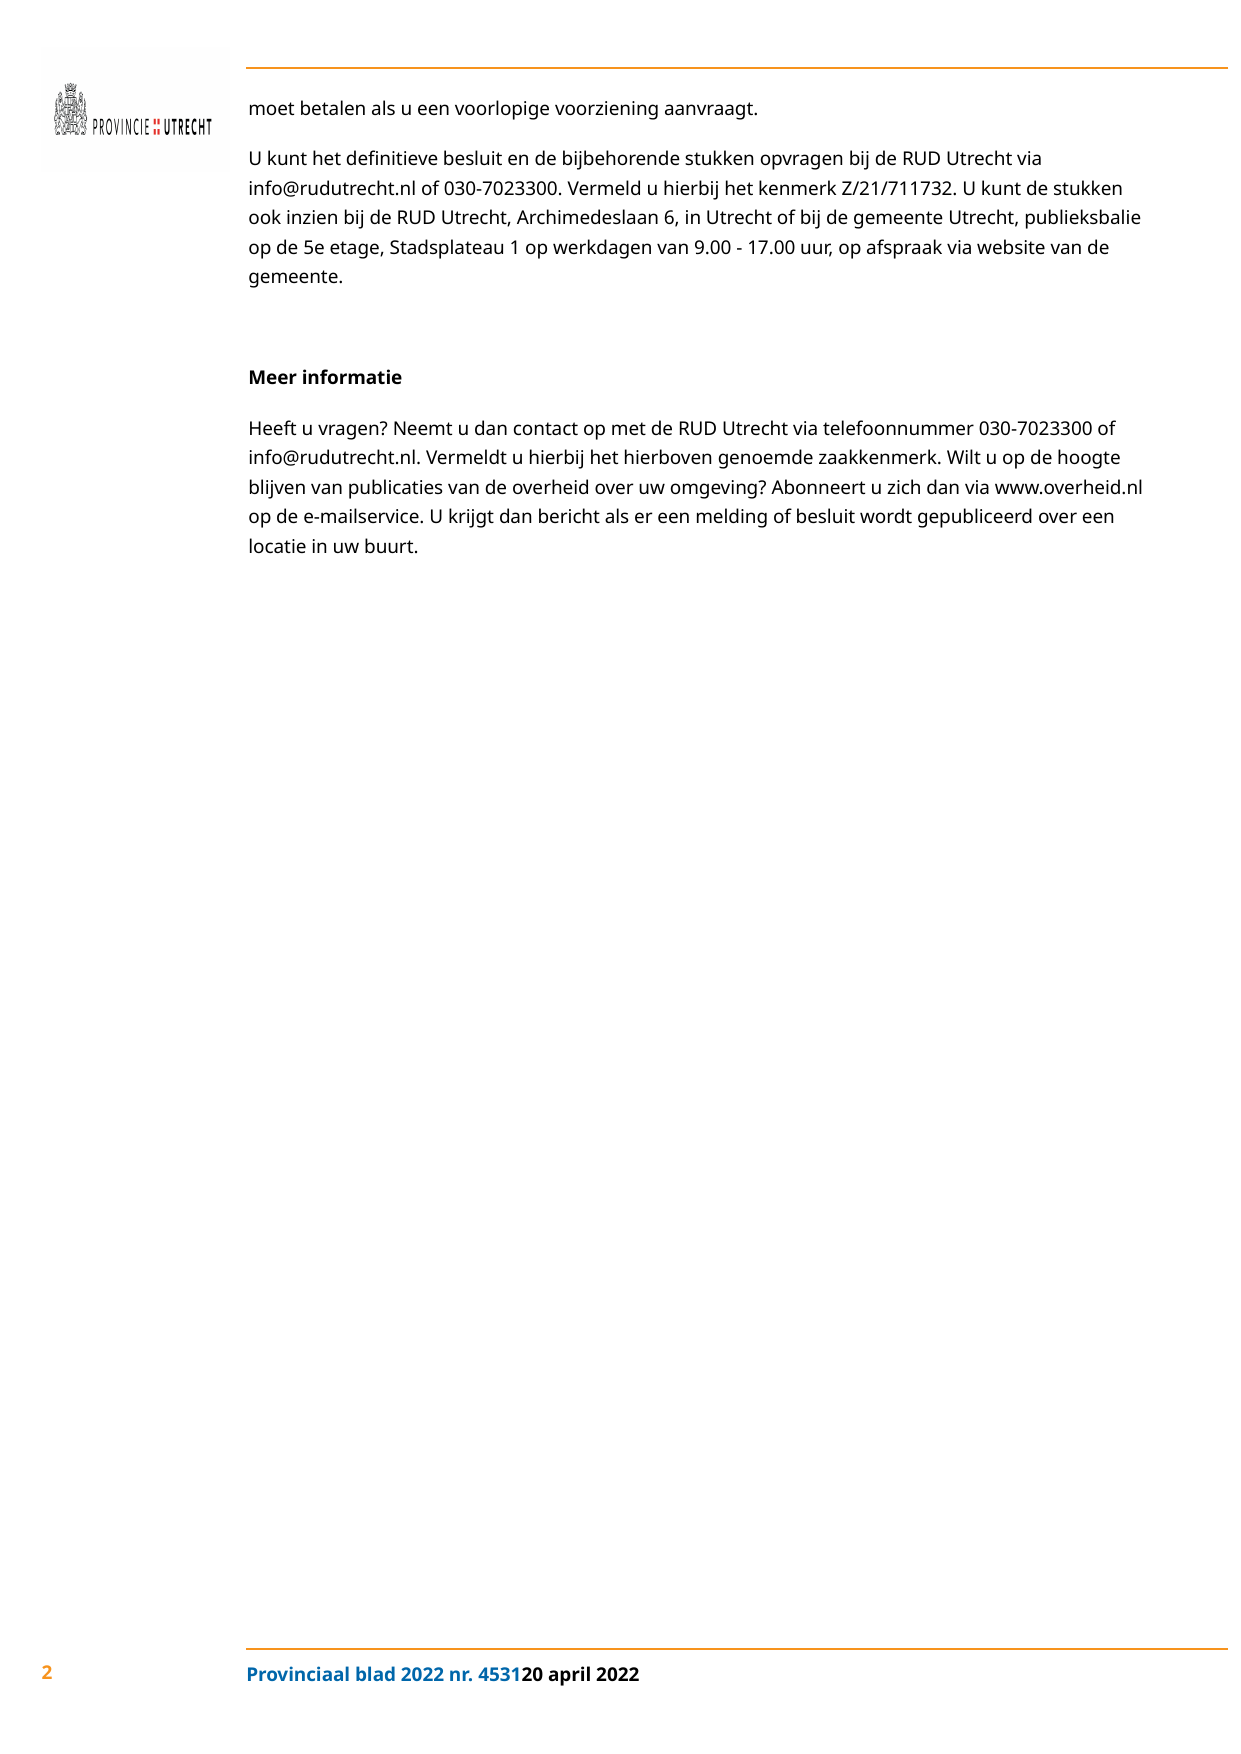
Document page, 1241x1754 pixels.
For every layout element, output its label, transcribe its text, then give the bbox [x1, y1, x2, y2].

text Heeft u vragen? Neemt u dan contact op met de RUD Utrecht via telefoonnummer 030-7023300 of info@rudutrecht.nl. Vermeldt u hierbij het hierboven genoemde zaakkenmerk. Wilt u op de hoogte blijven van publicaties van de overheid over uw omgeving? Abonneert u zich dan via www.overheid.nl op de e-mailservice. U krijgt dan bericht als er een melding of besluit wordt gepubliceerd over een locatie in uw buurt. [248, 415, 1152, 559]
picture [41, 47, 231, 172]
text U kunt het definitieve besluit en de bijbehorende stukken opvragen bij de RUD Utrecht via info@rudutrecht.nl of 030-7023300. Vermeld u hierbij het kenmerk Z/21/711732. U kunt de stukken ook inzien bij de RUD Utrecht, Archimedeslaan 6, in Utrecht of bij de gemeente Utrecht, publieksbalie op de 5e etage, Stadsplateau 1 op werkdagen van 9.00 - 17.00 uur, op afspraak via website van de gemeente. [248, 145, 1152, 289]
text moet betalen als u een voorlopige voorziening aanvraagt. [248, 95, 1152, 121]
text Meer informatie [248, 364, 1152, 390]
